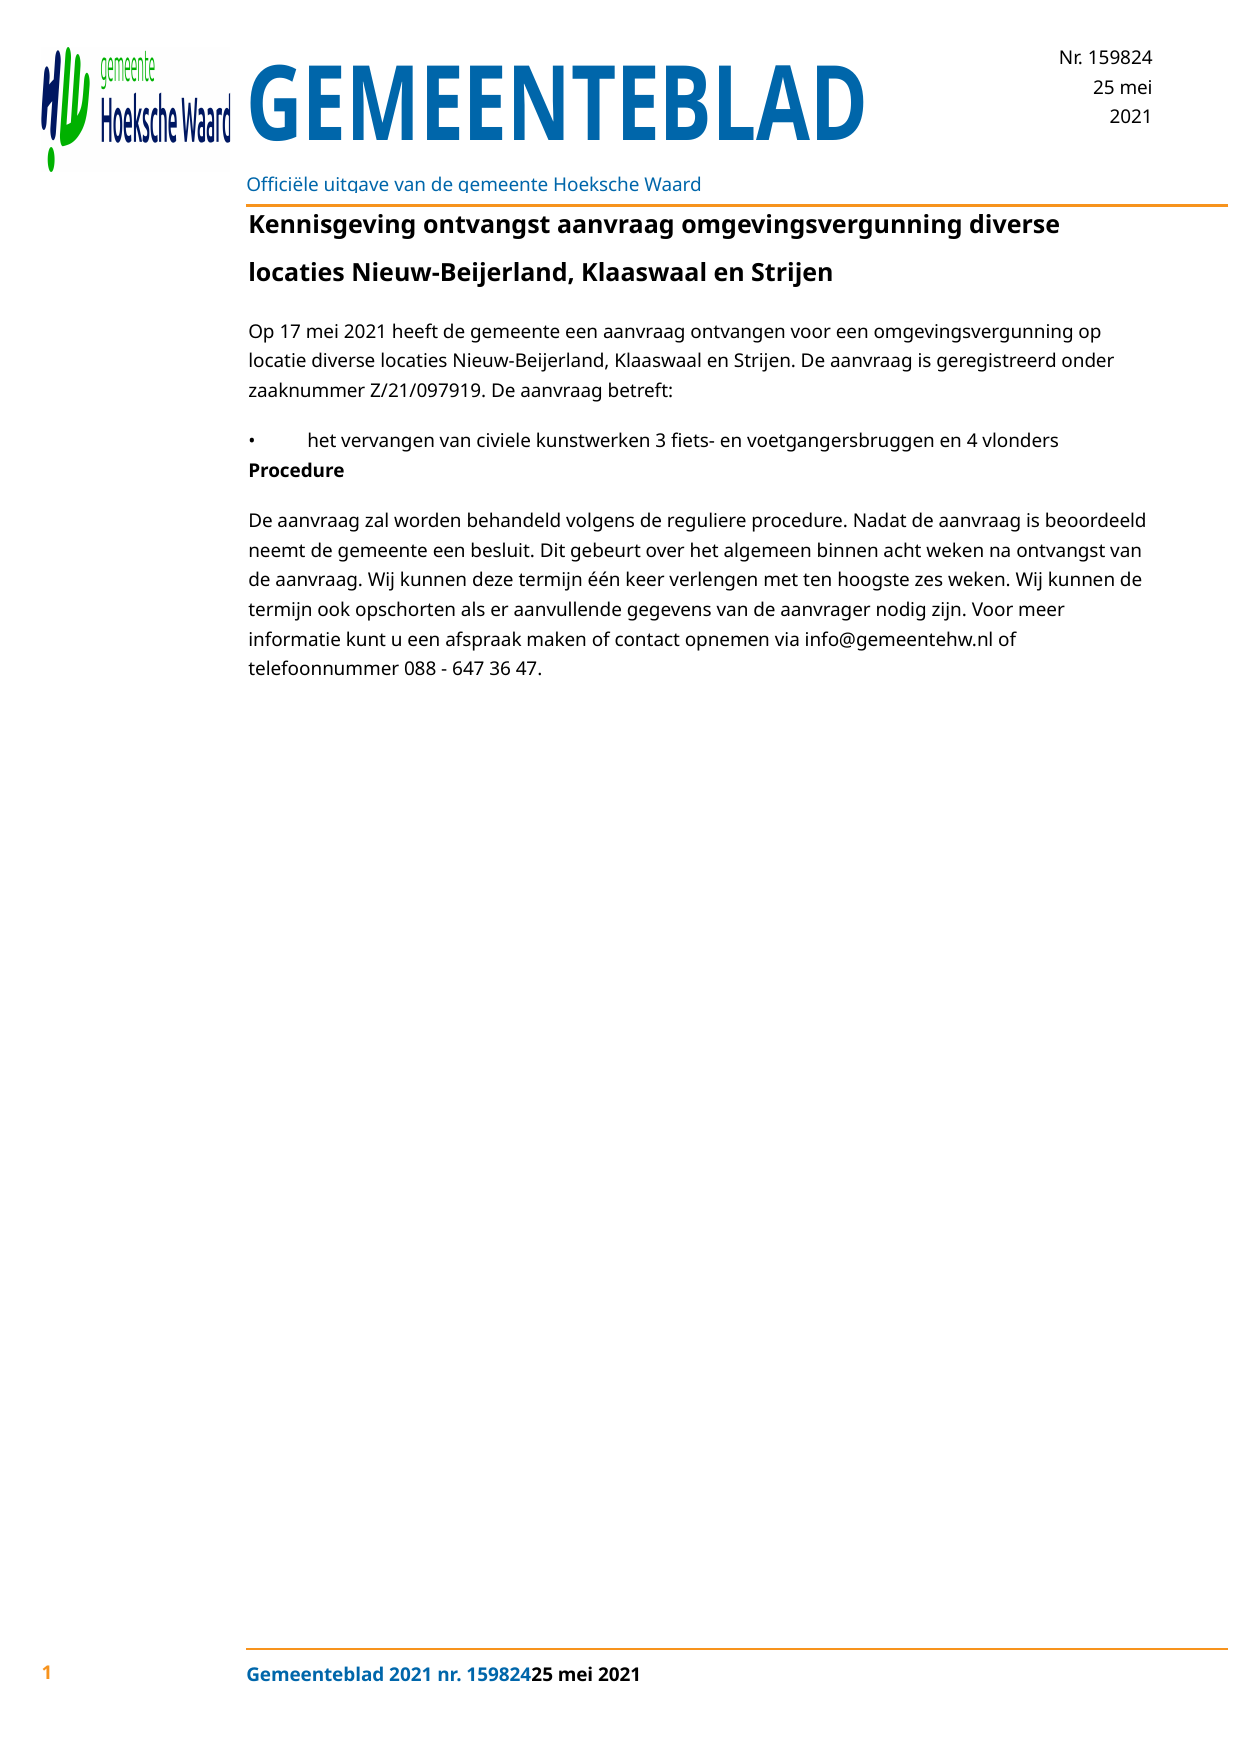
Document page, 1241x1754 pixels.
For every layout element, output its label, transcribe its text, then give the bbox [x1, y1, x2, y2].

list het vervangen van civiele kunstwerken 3 fiets- en voetgangersbruggen en 4 vlonders [248, 427, 1152, 453]
text Kennisgeving ontvangst aanvraag omgevingsvergunning diverse locaties Nieuw-Beijerland, Klaaswaal en Strijen [248, 207, 1152, 288]
picture [41, 47, 231, 172]
text Procedure [248, 457, 1152, 483]
text De aanvraag zal worden behandeld volgens de reguliere procedure. Nadat de aanvraag is beoordeeld neemt de gemeente een besluit. Dit gebeurt over het algemeen binnen acht weken na ontvangst van de aanvraag. Wij kunnen deze termijn één keer verlengen met ten hoogste zes weken. Wij kunnen de termijn ook opschorten als er aanvullende gegevens van de aanvrager nodig zijn. Voor meer informatie kunt u een afspraak maken of contact opnemen via info@gemeentehw.nl of telefoonnummer 088 - 647 36 47. [248, 507, 1152, 681]
text Op 17 mei 2021 heeft de gemeente een aanvraag ontvangen voor een omgevingsvergunning op locatie diverse locaties Nieuw-Beijerland, Klaaswaal en Strijen. De aanvraag is geregistreerd onder zaaknummer Z/21/097919. De aanvraag betreft: [248, 318, 1152, 403]
